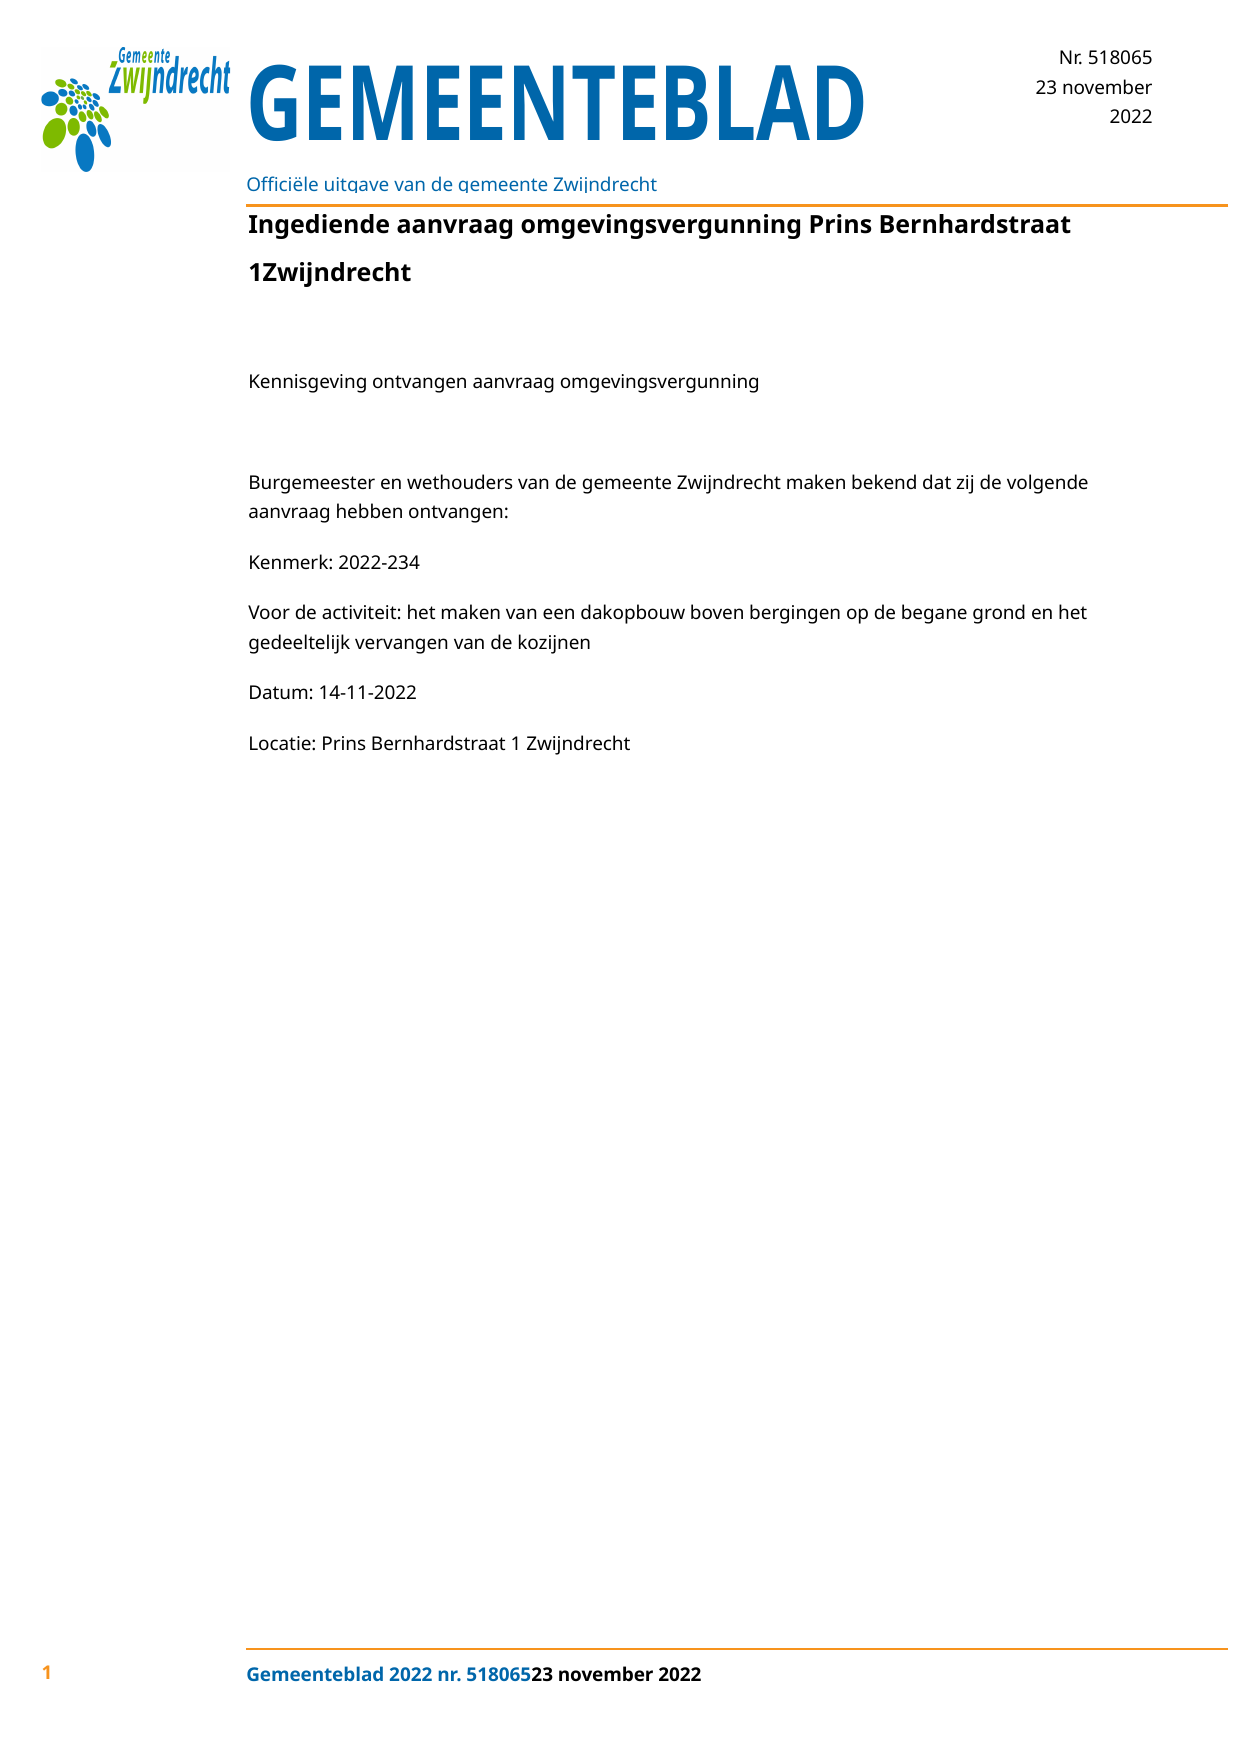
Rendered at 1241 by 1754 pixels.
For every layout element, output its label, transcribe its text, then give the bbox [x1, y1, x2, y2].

text Burgemeester en wethouders van de gemeente Zwijndrecht maken bekend dat zij de volgende aanvraag hebben ontvangen: [248, 469, 1152, 524]
text Voor de activiteit: het maken van een dakopbouw boven bergingen op de begane grond en het gedeeltelijk vervangen van de kozijnen [248, 599, 1152, 655]
text Locatie: Prins Bernhardstraat 1 Zwijndrecht [248, 730, 1152, 756]
text Datum: 14-11-2022 [248, 679, 1152, 705]
text Kenmerk: 2022-234 [248, 549, 1152, 575]
text Kennisgeving ontvangen aanvraag omgevingsvergunning [248, 368, 1152, 394]
picture [41, 47, 231, 172]
text Ingediende aanvraag omgevingsvergunning Prins Bernhardstraat 1Zwijndrecht [248, 207, 1152, 288]
